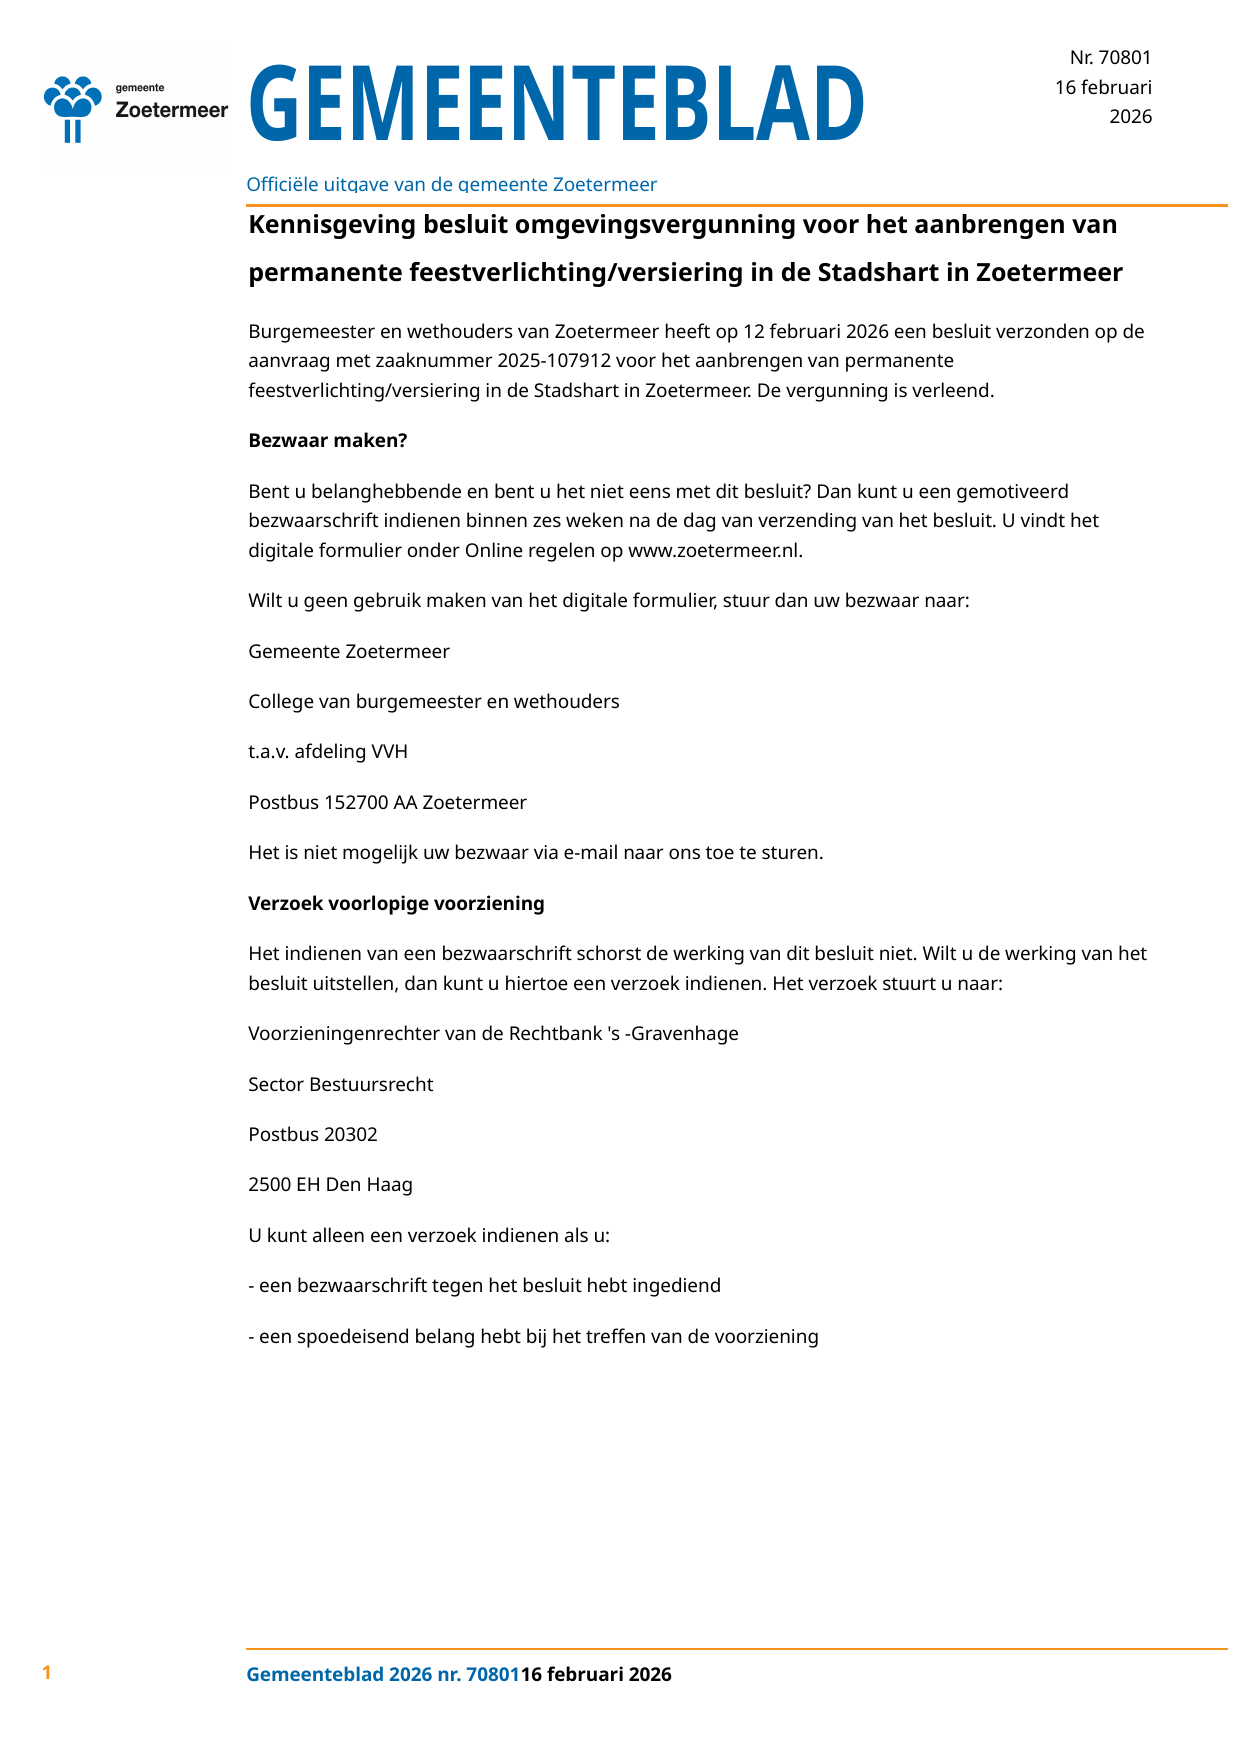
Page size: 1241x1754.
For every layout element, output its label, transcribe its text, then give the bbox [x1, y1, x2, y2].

text Wilt u geen gebruik maken van het digitale formulier, stuur dan uw bezwaar naar: [248, 587, 1152, 613]
text Bezwaar maken? [248, 427, 1152, 453]
text Postbus 20302 [248, 1121, 1152, 1147]
text Kennisgeving besluit omgevingsvergunning voor het aanbrengen van permanente feestverlichting/versiering in de Stadshart in Zoetermeer [248, 207, 1152, 288]
picture [41, 47, 231, 172]
text College van burgemeester en wethouders [248, 688, 1152, 714]
text 2500 EH Den Haag [248, 1172, 1152, 1197]
text Postbus 152700 AA Zoetermeer [248, 789, 1152, 815]
text Het indienen van een bezwaarschrift schorst de werking van dit besluit niet. Wilt u de werking van het besluit uitstellen, dan kunt u hiertoe een verzoek indienen. Het verzoek stuurt u naar: [248, 940, 1152, 996]
text U kunt alleen een verzoek indienen als u: [248, 1222, 1152, 1248]
text - een bezwaarschrift tegen het besluit hebt ingediend [248, 1272, 1152, 1298]
text Verzoek voorlopige voorziening [248, 890, 1152, 916]
text Sector Bestuursrecht [248, 1071, 1152, 1097]
text t.a.v. afdeling VVH [248, 739, 1152, 764]
text Het is niet mogelijk uw bezwaar via e-mail naar ons toe te sturen. [248, 839, 1152, 865]
text Burgemeester en wethouders van Zoetermeer heeft op 12 februari 2026 een besluit verzonden op de aanvraag met zaaknummer 2025-107912 voor het aanbrengen van permanente feestverlichting/versiering in de Stadshart in Zoetermeer. De vergunning is verleend. [248, 318, 1152, 403]
text - een spoedeisend belang hebt bij het treffen van de voorziening [248, 1323, 1152, 1349]
text Voorzieningenrechter van de Rechtbank 's -Gravenhage [248, 1020, 1152, 1046]
text Gemeente Zoetermeer [248, 638, 1152, 664]
text Bent u belanghebbende en bent u het niet eens met dit besluit? Dan kunt u een gemotiveerd bezwaarschrift indienen binnen zes weken na de dag van verzending van het besluit. U vindt het digitale formulier onder Online regelen op www.zoetermeer.nl. [248, 478, 1152, 563]
